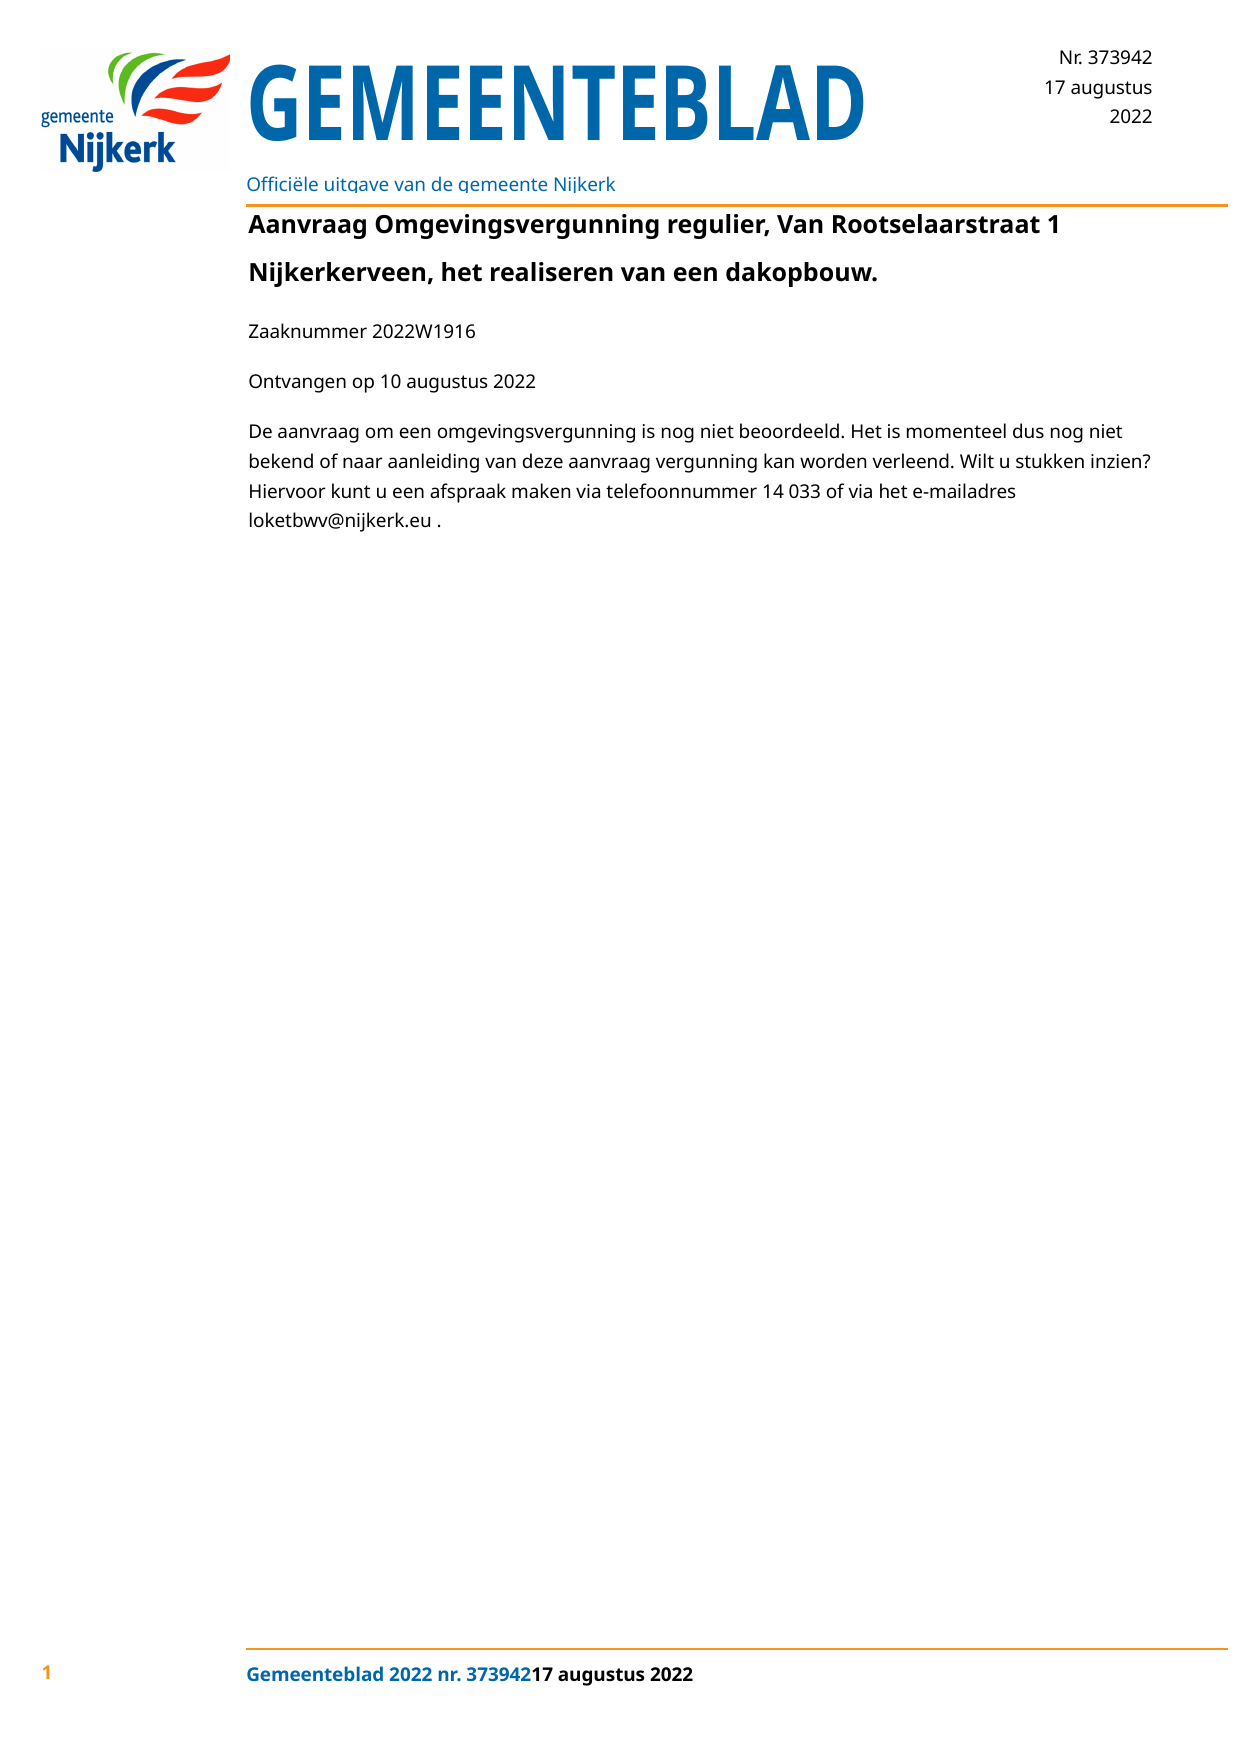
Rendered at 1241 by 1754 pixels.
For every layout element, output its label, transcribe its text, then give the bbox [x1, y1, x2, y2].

text Zaaknummer 2022W1916 [248, 318, 1152, 344]
text De aanvraag om een omgevingsvergunning is nog niet beoordeeld. Het is momenteel dus nog niet bekend of naar aanleiding van deze aanvraag vergunning kan worden verleend. Wilt u stukken inzien? Hiervoor kunt u een afspraak maken via telefoonnummer 14 033 of via het e-mailadres loketbwv@nijkerk.eu . [248, 419, 1152, 533]
text Ontvangen op 10 augustus 2022 [248, 368, 1152, 394]
picture [41, 47, 231, 172]
text Aanvraag Omgevingsvergunning regulier, Van Rootselaarstraat 1 Nijkerkerveen, het realiseren van een dakopbouw. [248, 207, 1152, 288]
